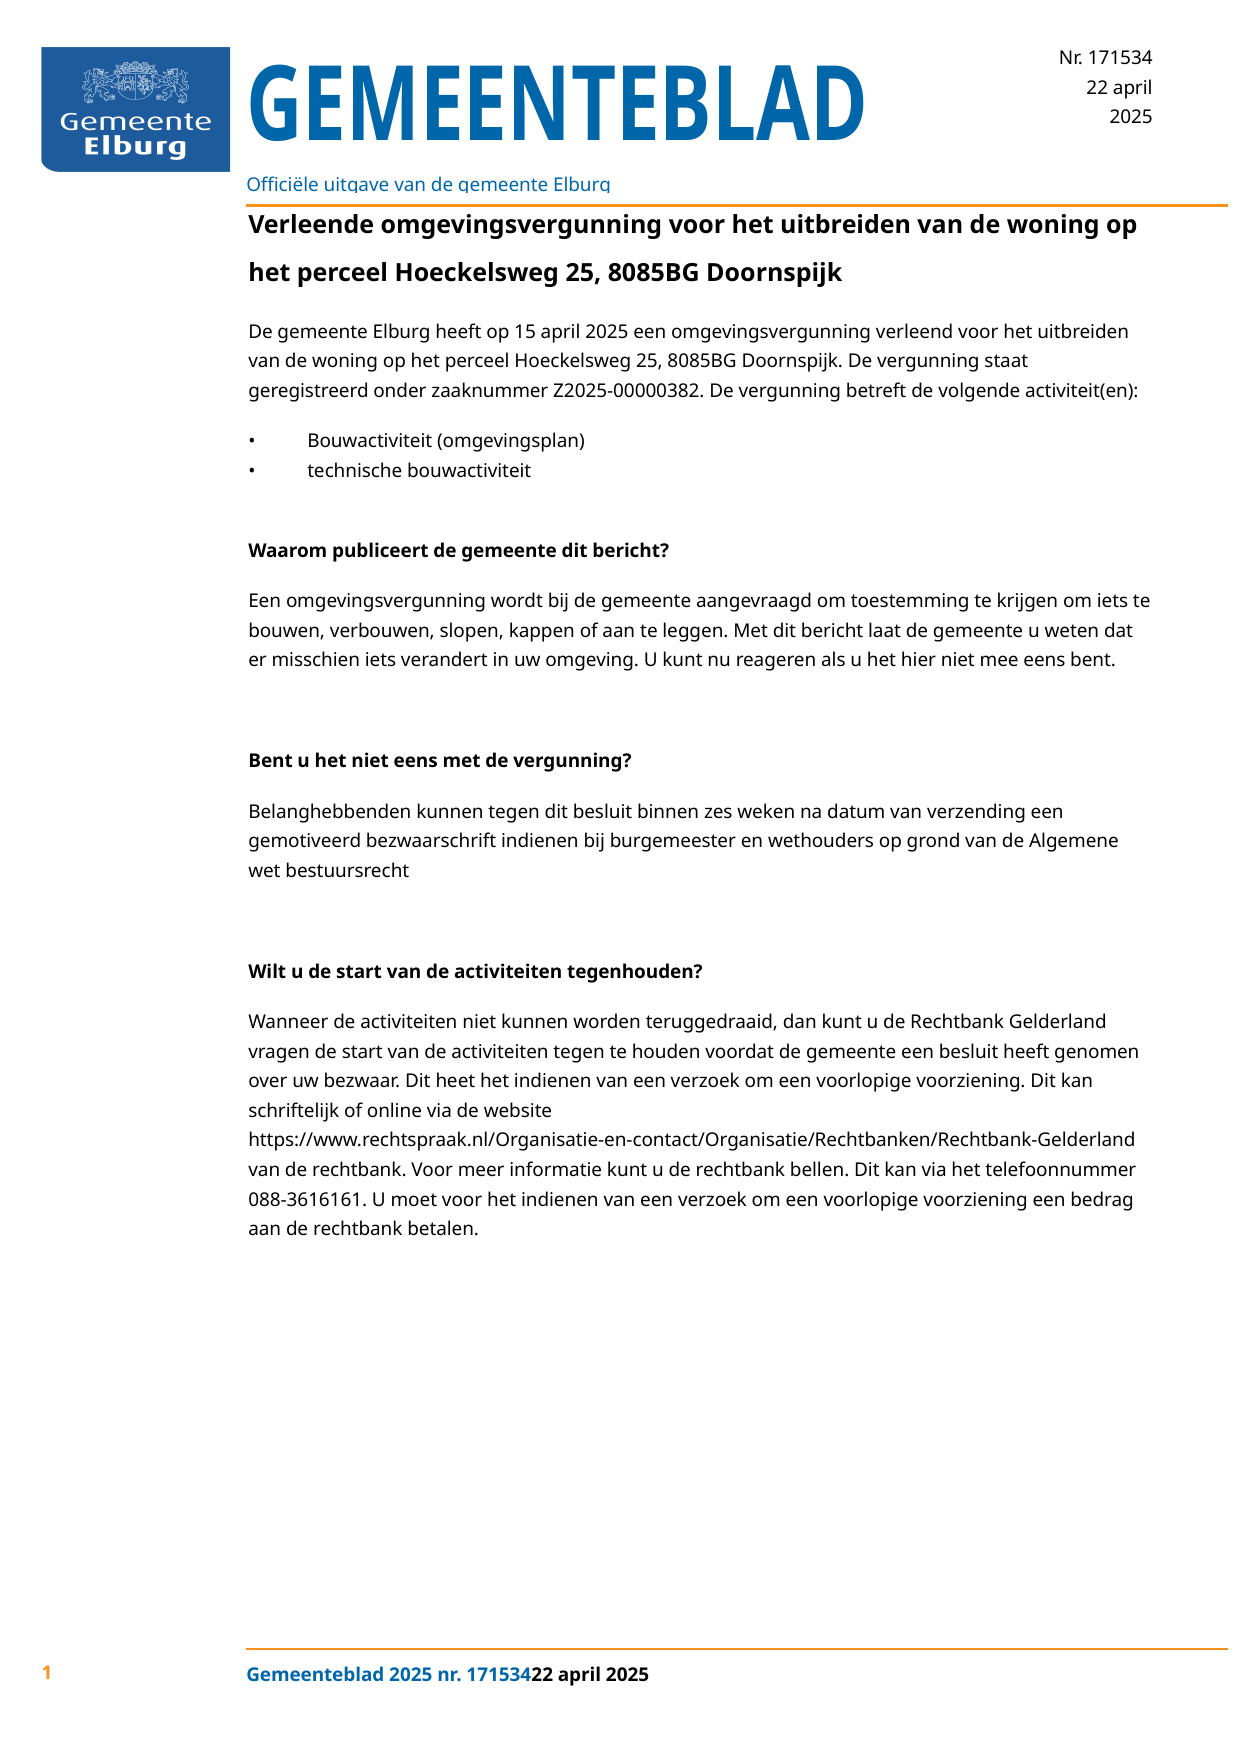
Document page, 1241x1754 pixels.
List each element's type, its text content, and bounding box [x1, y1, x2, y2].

text Wilt u de start van de activiteiten tegenhouden? [248, 958, 1152, 984]
text Bent u het niet eens met de vergunning? [248, 747, 1152, 773]
text De gemeente Elburg heeft op 15 april 2025 een omgevingsvergunning verleend voor het uitbreiden van de woning op het perceel Hoeckelsweg 25, 8085BG Doornspijk. De vergunning staat geregistreerd onder zaaknummer Z2025-00000382. De vergunning betreft de volgende activiteit(en): [248, 318, 1152, 403]
text Belanghebbenden kunnen tegen dit besluit binnen zes weken na datum van verzending een gemotiveerd bezwaarschrift indienen bij burgemeester en wethouders op grond van de Algemene wet bestuursrecht [248, 798, 1152, 883]
list technische bouwactiviteit [248, 457, 1152, 483]
text Verleende omgevingsvergunning voor het uitbreiden van de woning op het perceel Hoeckelsweg 25, 8085BG Doornspijk [248, 207, 1152, 288]
text Waarom publiceert de gemeente dit bericht? [248, 537, 1152, 563]
list Bouwactiviteit (omgevingsplan) [248, 427, 1152, 453]
text Wanneer de activiteiten niet kunnen worden teruggedraaid, dan kunt u de Rechtbank Gelderland vragen de start van de activiteiten tegen te houden voordat de gemeente een besluit heeft genomen over uw bezwaar. Dit heet het indienen van een verzoek om een voorlopige voorziening. Dit kan schriftelijk of online via de website https://www.rechtspraak.nl/Organisatie-en-contact/Organisatie/Rechtbanken/Rechtbank-Gelderland van de rechtbank. Voor meer informatie kunt u de rechtbank bellen. Dit kan via het telefoonnummer 088-3616161. U moet voor het indienen van een verzoek om een voorlopige voorziening een bedrag aan de rechtbank betalen. [248, 1008, 1152, 1241]
text Een omgevingsvergunning wordt bij de gemeente aangevraagd om toestemming te krijgen om iets te bouwen, verbouwen, slopen, kappen of aan te leggen. Met dit bericht laat de gemeente u weten dat er misschien iets verandert in uw omgeving. U kunt nu reageren als u het hier niet mee eens bent. [248, 587, 1152, 672]
picture [41, 47, 231, 172]
